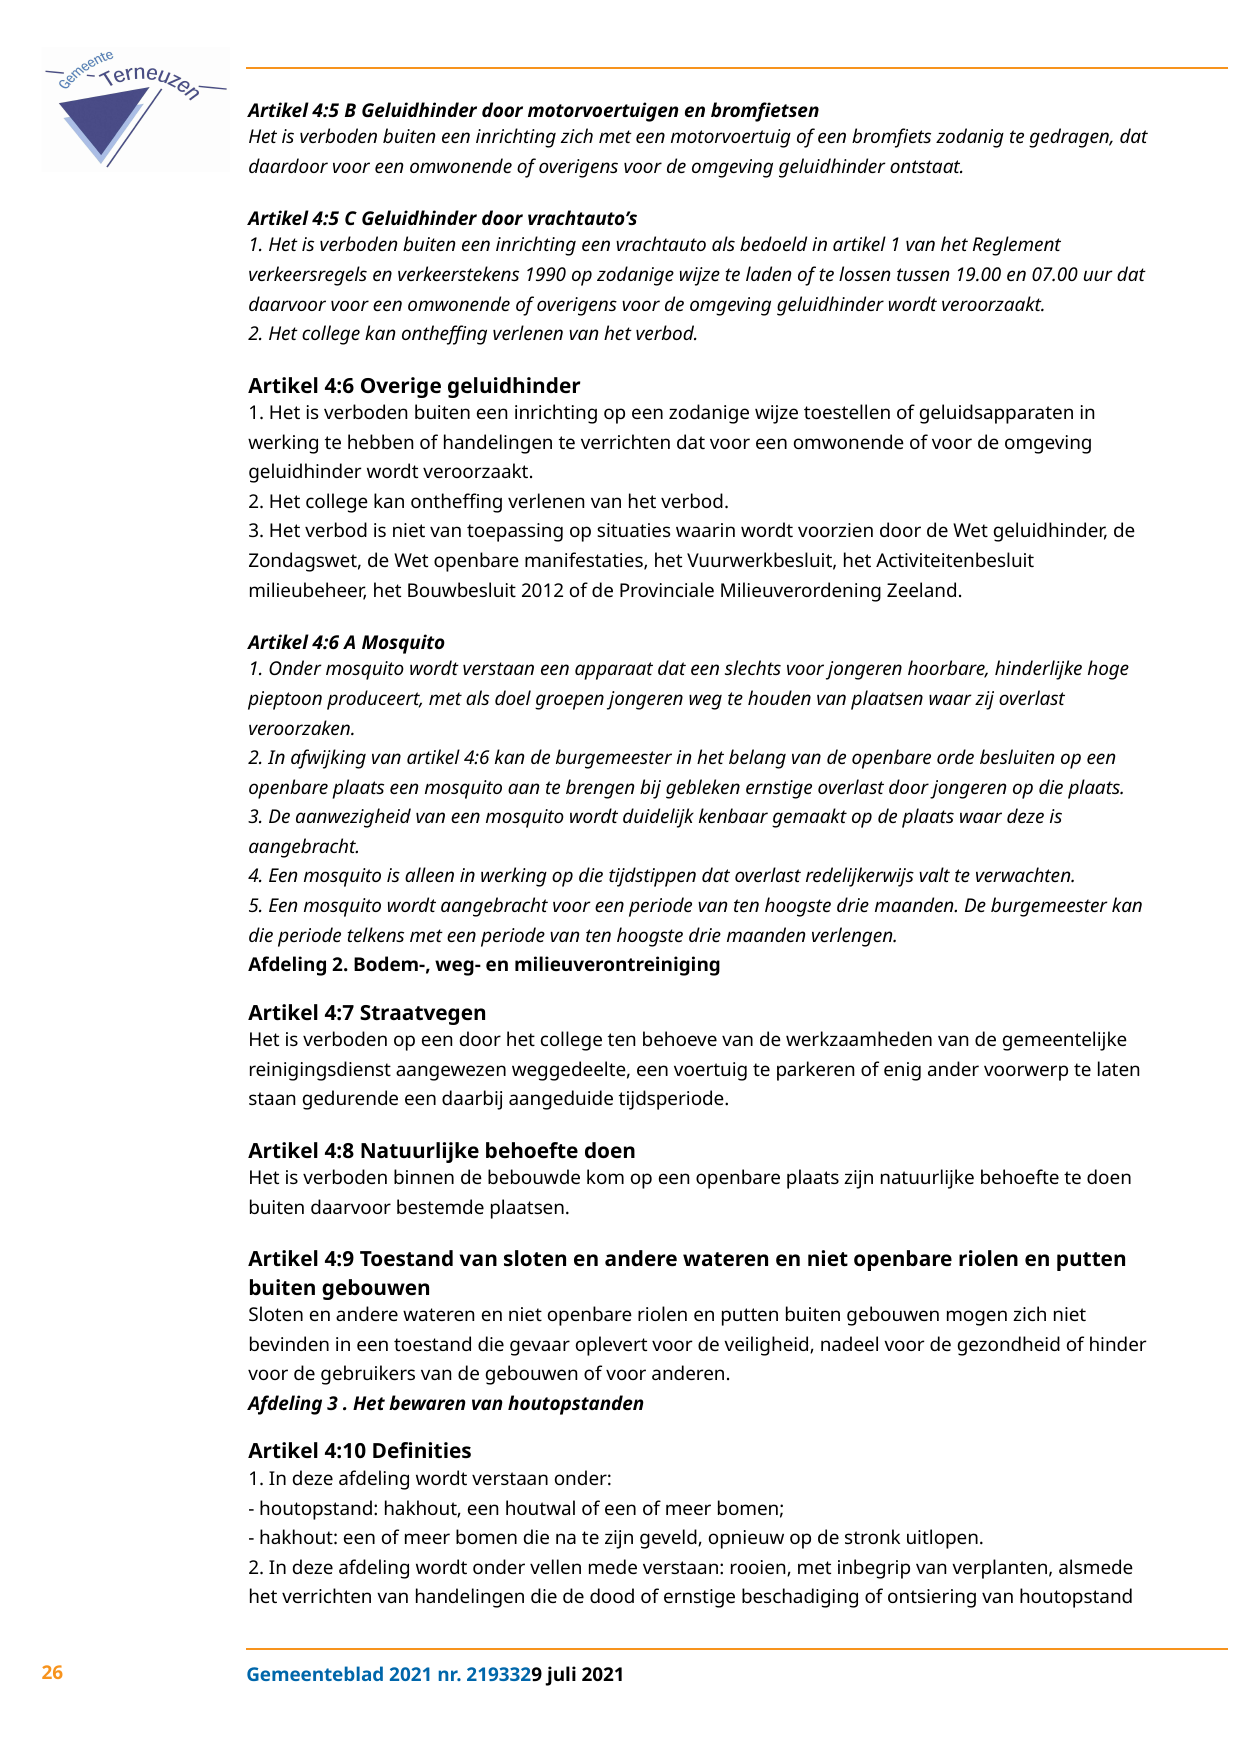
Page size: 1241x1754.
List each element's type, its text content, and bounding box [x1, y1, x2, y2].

text 1. Het is verboden buiten een inrichting op een zodanige wijze toestellen of geluidsapparaten in werking te hebben of handelingen te verrichten dat voor een omwonende of voor de omgeving geluidhinder wordt veroorzaakt. [248, 399, 1152, 484]
text Artikel 4:6 A Mosquito [248, 627, 1152, 656]
text - houtopstand: hakhout, een houtwal of een of meer bomen; [248, 1495, 1152, 1520]
text 1. Het is verboden buiten een inrichting een vrachtauto als bedoeld in artikel 1 van het Reglement verkeersregels en verkeerstekens 1990 op zodanige wijze te laden of te lossen tussen 19.00 en 07.00 uur dat daarvoor voor een omwonende of overigens voor de omgeving geluidhinder wordt veroorzaakt. [248, 232, 1152, 317]
text Artikel 4:7 Straatvegen [248, 998, 1152, 1026]
text 1. In deze afdeling wordt verstaan onder: [248, 1465, 1152, 1491]
text 2. Het college kan ontheffing verlenen van het verbod. [248, 320, 1152, 346]
text Artikel 4:10 Definities [248, 1437, 1152, 1465]
text Artikel 4:6 Overige geluidhinder [248, 371, 1152, 399]
text Het is verboden binnen de bebouwde kom op een openbare plaats zijn natuurlijke behoefte te doen buiten daarvoor bestemde plaatsen. [248, 1164, 1152, 1220]
text 2. Het college kan ontheffing verlenen van het verbod. [248, 488, 1152, 514]
text Afdeling 3 . Het bewaren van houtopstanden [248, 1390, 1152, 1416]
text Afdeling 2. Bodem-, weg- en milieuverontreiniging [248, 951, 1152, 977]
text Sloten en andere wateren en niet openbare riolen en putten buiten gebouwen mogen zich niet bevinden in een toestand die gevaar oplevert voor de veiligheid, nadeel voor de gezondheid of hinder voor de gebruikers van de gebouwen of voor anderen. [248, 1301, 1152, 1386]
text Het is verboden op een door het college ten behoeve van de werkzaamheden van de gemeentelijke reinigingsdienst aangewezen weggedeelte, een voertuig te parkeren of enig ander voorwerp te laten staan gedurende een daarbij aangeduide tijdsperiode. [248, 1026, 1152, 1111]
picture [41, 47, 231, 172]
text 3. De aanwezigheid van een mosquito wordt duidelijk kenbaar gemaakt op de plaats waar deze is aangebracht. [248, 803, 1152, 859]
text Artikel 4:9 Toestand van sloten en andere wateren en niet openbare riolen en putten buiten gebouwen [248, 1244, 1152, 1301]
text 3. Het verbod is niet van toepassing op situaties waarin wordt voorzien door de Wet geluidhinder, de Zondagswet, de Wet openbare manifestaties, het Vuurwerkbesluit, het Activiteitenbesluit milieubeheer, het Bouwbesluit 2012 of de Provinciale Milieuverordening Zeeland. [248, 518, 1152, 602]
text 2. In afwijking van artikel 4:6 kan de burgemeester in het belang van de openbare orde besluiten op een openbare plaats een mosquito aan te brengen bij gebleken ernstige overlast door jongeren op die plaats. [248, 744, 1152, 800]
text Artikel 4:5 B Geluidhinder door motorvoertuigen en bromfietsen [248, 95, 1152, 123]
text 4. Een mosquito is alleen in werking op die tijdstippen dat overlast redelijkerwijs valt te verwachten. [248, 863, 1152, 888]
text Artikel 4:8 Natuurlijke behoefte doen [248, 1136, 1152, 1164]
text Artikel 4:5 C Geluidhinder door vrachtauto’s [248, 203, 1152, 232]
text 2. In deze afdeling wordt onder vellen mede verstaan: rooien, met inbegrip van verplanten, alsmede het verrichten van handelingen die de dood of ernstige beschadiging of ontsiering van houtopstand [248, 1554, 1152, 1609]
text 5. Een mosquito wordt aangebracht voor een periode van ten hoogste drie maanden. De burgemeester kan die periode telkens met een periode van ten hoogste drie maanden verlengen. [248, 892, 1152, 948]
text Het is verboden buiten een inrichting zich met een motorvoertuig of een bromfiets zodanig te gedragen, dat daardoor voor een omwonende of overigens voor de omgeving geluidhinder ontstaat. [248, 123, 1152, 178]
text 1. Onder mosquito wordt verstaan een apparaat dat een slechts voor jongeren hoorbare, hinderlijke hoge pieptoon produceert, met als doel groepen jongeren weg te houden van plaatsen waar zij overlast veroorzaken. [248, 656, 1152, 741]
text - hakhout: een of meer bomen die na te zijn geveld, opnieuw op de stronk uitlopen. [248, 1524, 1152, 1550]
